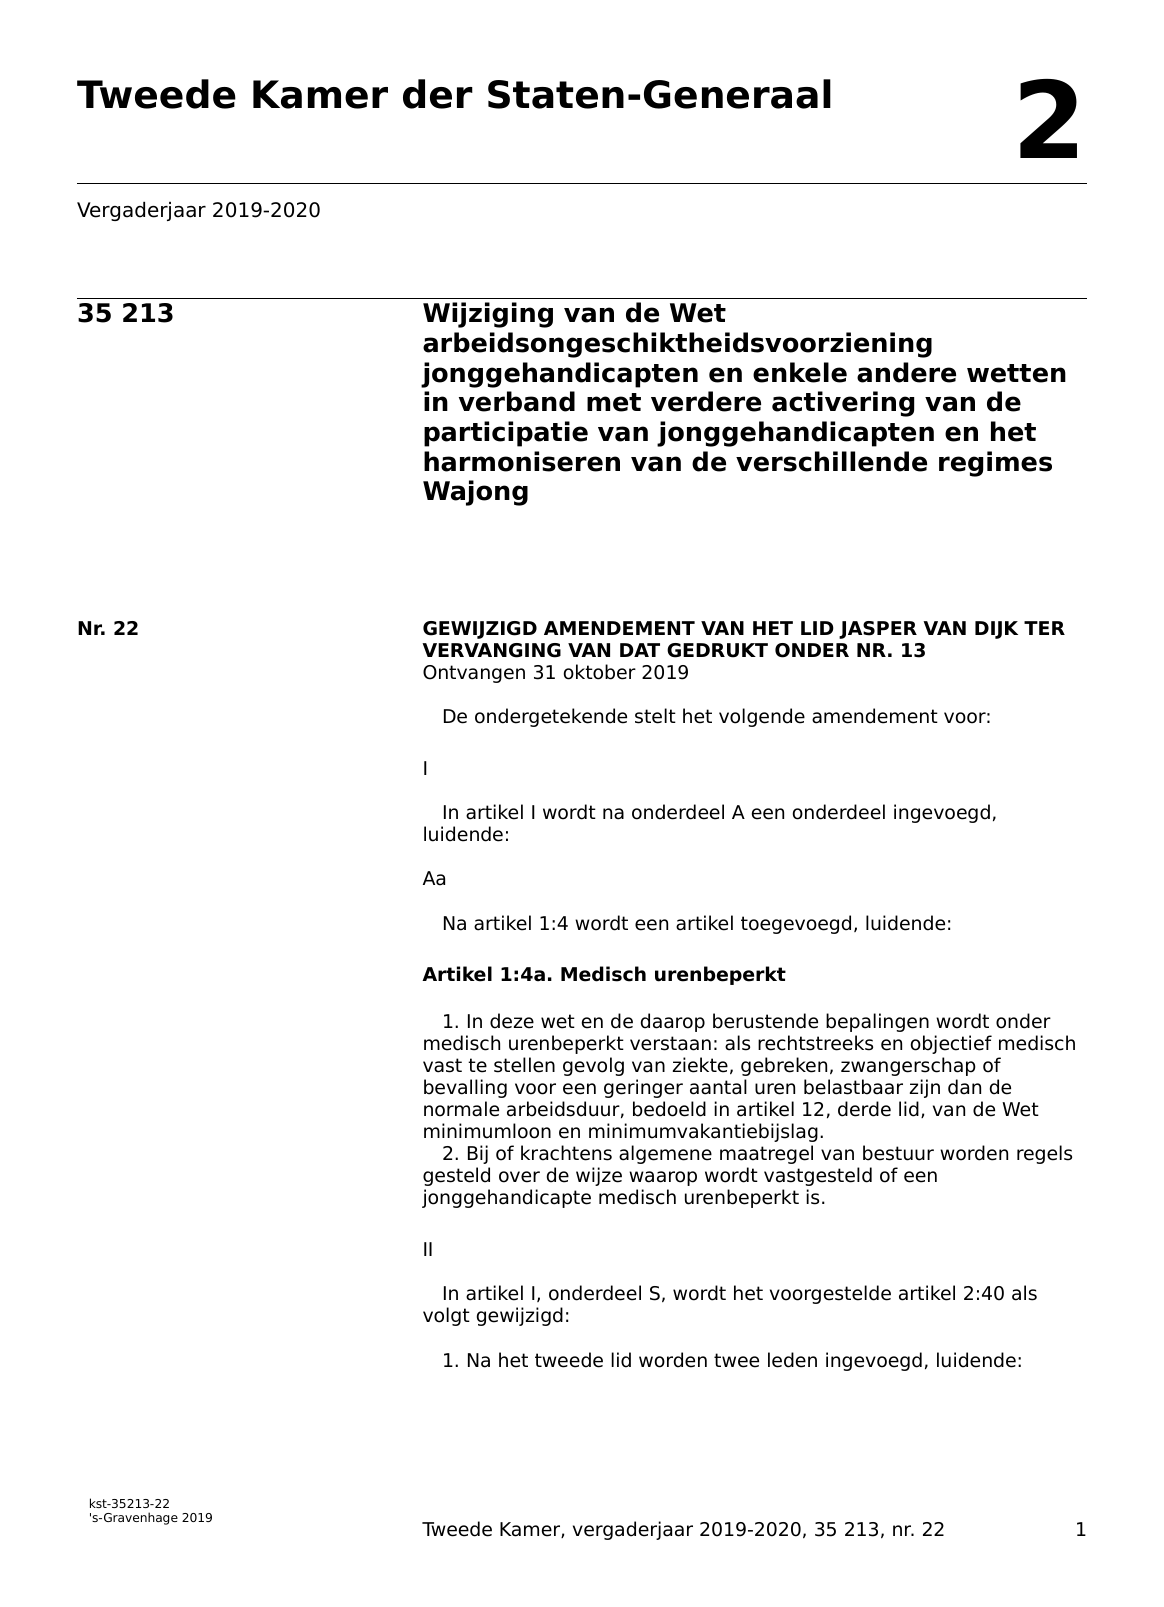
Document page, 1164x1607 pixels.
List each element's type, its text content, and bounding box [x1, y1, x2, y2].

text 2. Bij of krachtens algemene maatregel van bestuur worden regels gesteld over de wijze waarop wordt vastgesteld of een jonggehandicapte medisch urenbeperkt is. [422, 1143, 1087, 1209]
text Aa [422, 868, 1087, 890]
table_cell Vergaderjaar 2019-2020 [77, 184, 1087, 298]
text 's-Gravenhage 2019 [88, 1511, 323, 1525]
text 1. In deze wet en de daarop berustende bepalingen wordt onder medisch urenbeperkt verstaan: als rechtstreeks en objectief medisch vast te stellen gevolg van ziekte, gebreken, zwangerschap of bevalling voor een geringer aantal uren belastbaar zijn dan de normale arbeidsduur, bedoeld in artikel 12, derde lid, van de Wet minimumloon en minimumvakantiebijslag. [422, 1011, 1087, 1143]
text De ondergetekende stelt het volgende amendement voor: [422, 706, 1087, 728]
text In artikel I, onderdeel S, wordt het voorgestelde artikel 2:40 als volgt gewijzigd: [422, 1283, 1087, 1327]
subtitle Nr. 22 GEWIJZIGD AMENDEMENT VAN HET LID JASPER VAN DIJK TER VERVANGING VAN DAT GEDRUKT ONDER NR. 13 [77, 618, 1087, 662]
table_header Tweede Kamer der Staten-Generaal [77, 59, 886, 183]
subtitle Artikel 1:4a. Medisch urenbeperkt [422, 964, 1087, 986]
table_header 2 [886, 59, 1087, 183]
text 1. Na het tweede lid worden twee leden ingevoegd, luidende: [422, 1349, 1087, 1371]
text Na artikel 1:4 wordt een artikel toegevoegd, luidende: [422, 912, 1087, 934]
text In artikel I wordt na onderdeel A een onderdeel ingevoegd, luidende: [422, 802, 1087, 846]
subtitle I [422, 758, 1087, 780]
text kst-35213-22 [88, 1497, 323, 1511]
text Ontvangen 31 oktober 2019 [422, 662, 1087, 684]
subtitle 35 213 Wijziging van de Wet arbeidsongeschiktheidsvoorziening jonggehandicapten en enkele andere wetten in verband met verdere activering van de participatie van jonggehandicapten en het harmoniseren van de verschillende regimes Wajong [77, 299, 1087, 507]
subtitle II [422, 1239, 1087, 1261]
